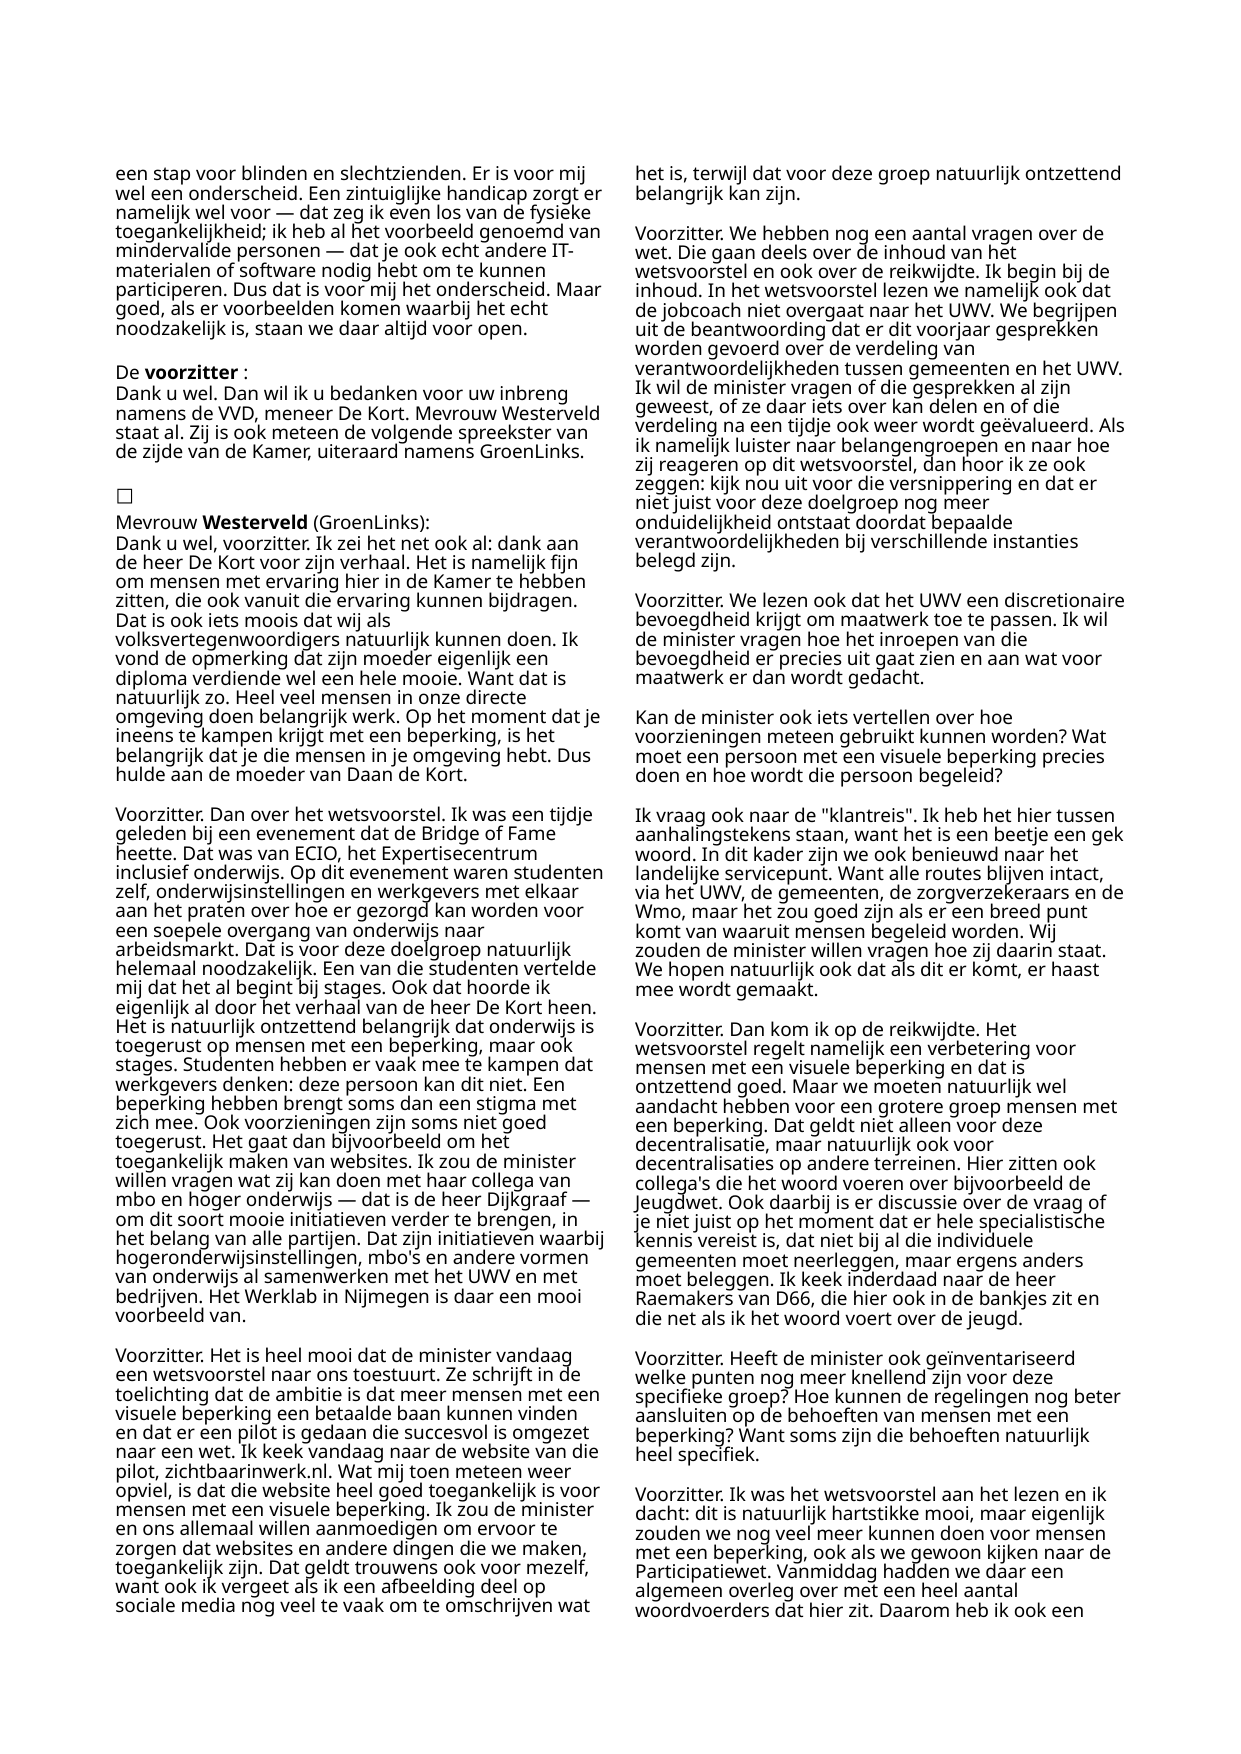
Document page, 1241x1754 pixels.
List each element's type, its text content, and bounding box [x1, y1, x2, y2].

text Ik vraag ook naar de "klantreis". Ik heb het hier tussen aanhalingstekens staan, want het is een beetje een gek woord. In dit kader zijn we ook benieuwd naar het landelijke servicepunt. Want alle routes blijven intact, via het UWV, de gemeenten, de zorgverzekeraars en de Wmo, maar het zou goed zijn als er een breed punt komt van waaruit mensen begeleid worden. Wij zouden de minister willen vragen hoe zij daarin staat. We hopen natuurlijk ook dat als dit er komt, er haast mee wordt gemaakt. [635, 807, 1125, 1000]
text Dank u wel, voorzitter. Ik zei het net ook al: dank aan de heer De Kort voor zijn verhaal. Het is namelijk fijn om mensen met ervaring hier in de Kamer te hebben zitten, die ook vanuit die ervaring kunnen bijdragen. Dat is ook iets moois dat wij als volksvertegenwoordigers natuurlijk kunnen doen. Ik vond de opmerking dat zijn moeder eigenlijk een diploma verdiende wel een hele mooie. Want dat is natuurlijk zo. Heel veel mensen in onze directe omgeving doen belangrijk werk. Op het moment dat je ineens te kampen krijgt met een beperking, is het belangrijk dat je die mensen in je omgeving hebt. Dus hulde aan de moeder van Daan de Kort. [115, 535, 605, 785]
text Kan de minister ook iets vertellen over hoe voorzieningen meteen gebruikt kunnen worden? Wat moet een persoon met een visuele beperking precies doen en hoe wordt die persoon begeleid? [635, 709, 1125, 786]
text Mevrouw Westerveld (GroenLinks): [115, 509, 605, 535]
text een stap voor blinden en slechtzienden. Er is voor mij wel een onderscheid. Een zintuiglijke handicap zorgt er namelijk wel voor — dat zeg ik even los van de fysieke toegankelijkheid; ik heb al het voorbeeld genoemd van mindervalide personen — dat je ook echt andere IT-materialen of software nodig hebt om te kunnen participeren. Dus dat is voor mij het onderscheid. Maar goed, als er voorbeelden komen waarbij het echt noodzakelijk is, staan we daar altijd voor open. [115, 165, 605, 339]
text Voorzitter. Dan kom ik op de reikwijdte. Het wetsvoorstel regelt namelijk een verbetering voor mensen met een visuele beperking en dat is ontzettend goed. Maar we moeten natuurlijk wel aandacht hebben voor een grotere groep mensen met een beperking. Dat geldt niet alleen voor deze decentralisatie, maar natuurlijk ook voor decentralisaties op andere terreinen. Hier zitten ook collega's die het woord voeren over bijvoorbeeld de Jeugdwet. Ook daarbij is er discussie over de vraag of je niet juist op het moment dat er hele specialistische kennis vereist is, dat niet bij al die individuele gemeenten moet neerleggen, maar ergens anders moet beleggen. Ik keek inderdaad naar de heer Raemakers van D66, die hier ook in de bankjes zit en die net als ik het woord voert over de jeugd. [635, 1021, 1125, 1329]
text De voorzitter : [115, 359, 605, 385]
text Voorzitter. We lezen ook dat het UWV een discretionaire bevoegdheid krijgt om maatwerk toe te passen. Ik wil de minister vragen hoe het inroepen van die bevoegdheid er precies uit gaat zien en aan wat voor maatwerk er dan wordt gedacht. [635, 592, 1125, 688]
text het is, terwijl dat voor deze groep natuurlijk ontzettend belangrijk kan zijn. [635, 165, 1125, 204]
text Voorzitter. We hebben nog een aantal vragen over de wet. Die gaan deels over de inhoud van het wetsvoorstel en ook over de reikwijdte. Ik begin bij de inhoud. In het wetsvoorstel lezen we namelijk ook dat de jobcoach niet overgaat naar het UWV. We begrijpen uit de beantwoording dat er dit voorjaar gesprekken worden gevoerd over de verdeling van verantwoordelijkheden tussen gemeenten en het UWV. Ik wil de minister vragen of die gesprekken al zijn geweest, of ze daar iets over kan delen en of die verdeling na een tijdje ook weer wordt geëvalueerd. Als ik namelijk luister naar belangengroepen en naar hoe zij reageren op dit wetsvoorstel, dan hoor ik ze ook zeggen: kijk nou uit voor die versnippering en dat er niet juist voor deze doelgroep nog meer onduidelijkheid ontstaat doordat bepaalde verantwoordelijkheden bij verschillende instanties belegd zijn. [635, 224, 1125, 571]
text Voorzitter. Dan over het wetsvoorstel. Ik was een tijdje geleden bij een evenement dat de Bridge of Fame heette. Dat was van ECIO, het Expertisecentrum inclusief onderwijs. Op dit evenement waren studenten zelf, onderwijsinstellingen en werkgevers met elkaar aan het praten over hoe er gezorgd kan worden voor een soepele overgang van onderwijs naar arbeidsmarkt. Dat is voor deze doelgroep natuurlijk helemaal noodzakelijk. Een van die studenten vertelde mij dat het al begint bij stages. Ook dat hoorde ik eigenlijk al door het verhaal van de heer De Kort heen. Het is natuurlijk ontzettend belangrijk dat onderwijs is toegerust op mensen met een beperking, maar ook stages. Studenten hebben er vaak mee te kampen dat werkgevers denken: deze persoon kan dit niet. Een beperking hebben brengt soms dan een stigma met zich mee. Ook voorzieningen zijn soms niet goed toegerust. Het gaat dan bijvoorbeeld om het toegankelijk maken van websites. Ik zou de minister willen vragen wat zij kan doen met haar collega van mbo en hoger onderwijs — dat is de heer Dijkgraaf — om dit soort mooie initiatieven verder te brengen, in het belang van alle partijen. Dat zijn initiatieven waarbij hogeronderwijsinstellingen, mbo's en andere vormen van onderwijs al samenwerken met het UWV en met bedrijven. Het Werklab in Nijmegen is daar een mooi voorbeeld van. [115, 806, 605, 1326]
text ⬜ [115, 483, 605, 509]
text Voorzitter. Het is heel mooi dat de minister vandaag een wetsvoorstel naar ons toestuurt. Ze schrijft in de toelichting dat de ambitie is dat meer mensen met een visuele beperking een betaalde baan kunnen vinden en dat er een pilot is gedaan die succesvol is omgezet naar een wet. Ik keek vandaag naar de website van die pilot, zichtbaarinwerk.nl. Wat mij toen meteen weer opviel, is dat die website heel goed toegankelijk is voor mensen met een visuele beperking. Ik zou de minister en ons allemaal willen aanmoedigen om ervoor te zorgen dat websites en andere dingen die we maken, toegankelijk zijn. Dat geldt trouwens ook voor mezelf, want ook ik vergeet als ik een afbeelding deel op sociale media nog veel te vaak om te omschrijven wat [115, 1347, 605, 1617]
text Voorzitter. Ik was het wetsvoorstel aan het lezen en ik dacht: dit is natuurlijk hartstikke mooi, maar eigenlijk zouden we nog veel meer kunnen doen voor mensen met een beperking, ook als we gewoon kijken naar de Participatiewet. Vanmiddag hadden we daar een algemeen overleg over met een heel aantal woordvoerders dat hier zit. Daarom heb ik ook een [635, 1486, 1125, 1621]
text Voorzitter. Heeft de minister ook geïnventariseerd welke punten nog meer knellend zijn voor deze specifieke groep? Hoe kunnen de regelingen nog beter aansluiten op de behoeften van mensen met een beperking? Want soms zijn die behoeften natuurlijk heel specifiek. [635, 1349, 1125, 1465]
text Dank u wel. Dan wil ik u bedanken voor uw inbreng namens de VVD, meneer De Kort. Mevrouw Westerveld staat al. Zij is ook meteen de volgende spreekster van de zijde van de Kamer, uiteraard namens GroenLinks. [115, 385, 605, 462]
